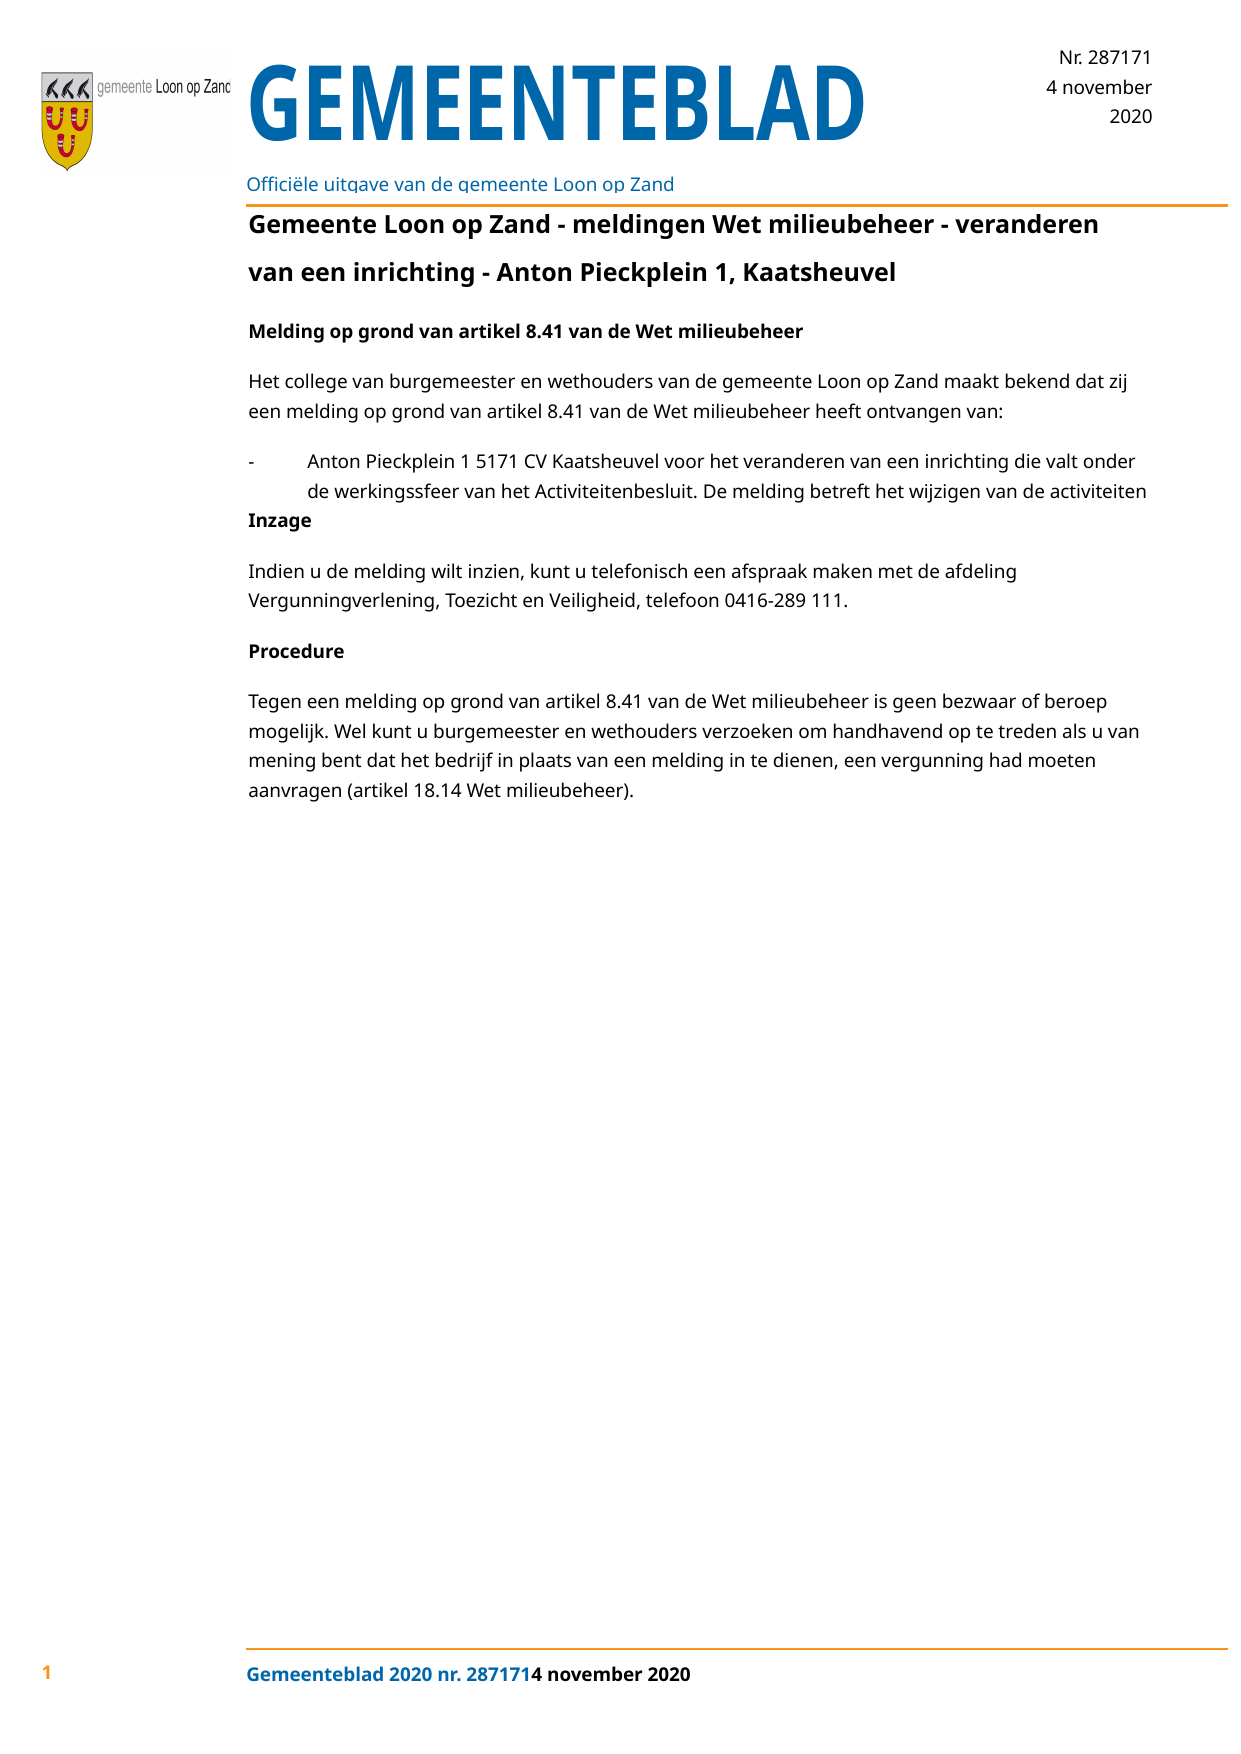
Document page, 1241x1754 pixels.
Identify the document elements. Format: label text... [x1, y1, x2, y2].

text Procedure [248, 638, 1152, 664]
text Melding op grond van artikel 8.41 van de Wet milieubeheer [248, 318, 1152, 344]
text Het college van burgemeester en wethouders van de gemeente Loon op Zand maakt bekend dat zij een melding op grond van artikel 8.41 van de Wet milieubeheer heeft ontvangen van: [248, 368, 1152, 424]
text Indien u de melding wilt inzien, kunt u telefonisch een afspraak maken met de afdeling Vergunningverlening, Toezicht en Veiligheid, telefoon 0416-289 111. [248, 558, 1152, 613]
picture [41, 47, 231, 172]
list Anton Pieckplein 1 5171 CV Kaatsheuvel voor het veranderen van een inrichting die valt onder de werkingssfeer van het Activiteitenbesluit. De melding betreft het wijzigen van de activiteiten [248, 448, 1152, 504]
text Tegen een melding op grond van artikel 8.41 van de Wet milieubeheer is geen bezwaar of beroep mogelijk. Wel kunt u burgemeester en wethouders verzoeken om handhavend op te treden als u van mening bent dat het bedrijf in plaats van een melding in te dienen, een vergunning had moeten aanvragen (artikel 18.14 Wet milieubeheer). [248, 688, 1152, 803]
text Inzage [248, 507, 1152, 533]
text Gemeente Loon op Zand - meldingen Wet milieubeheer - veranderen van een inrichting - Anton Pieckplein 1, Kaatsheuvel [248, 207, 1152, 288]
